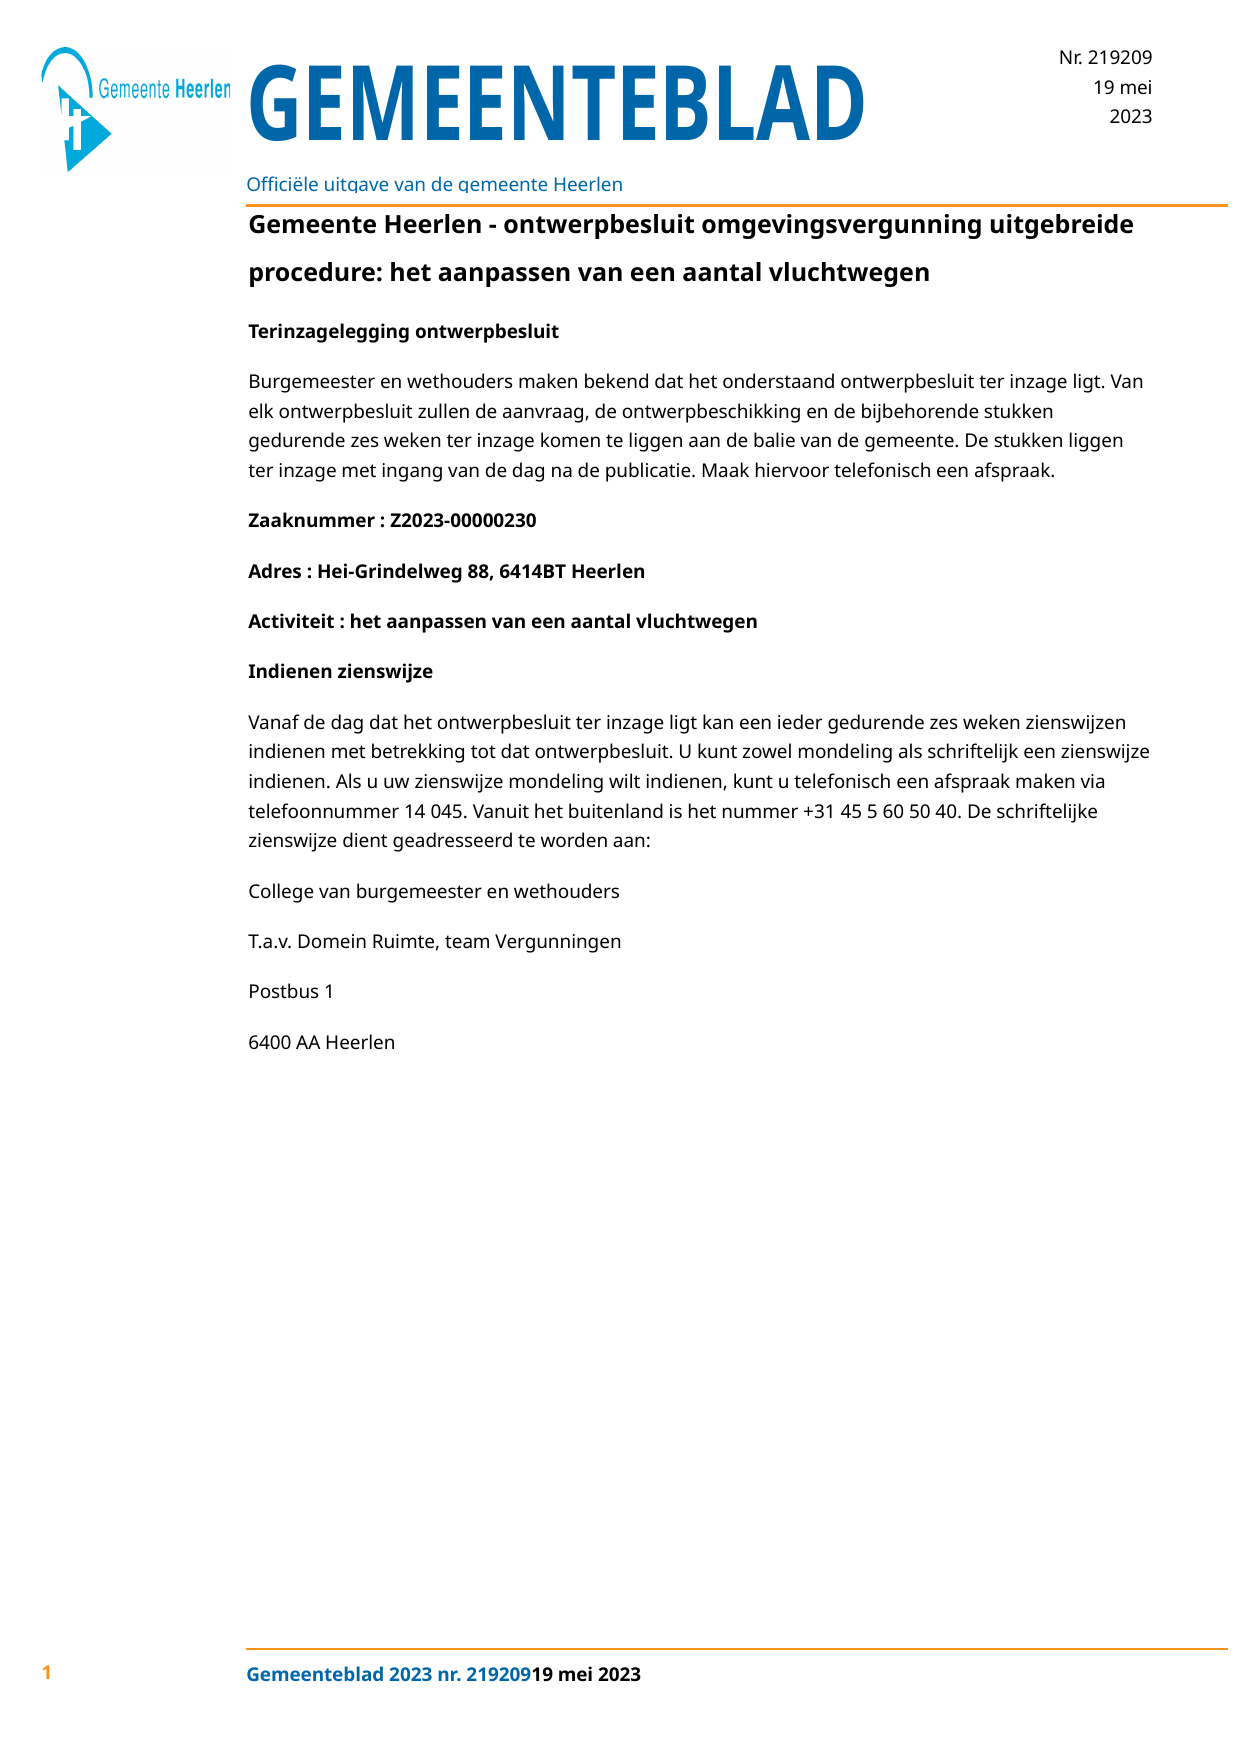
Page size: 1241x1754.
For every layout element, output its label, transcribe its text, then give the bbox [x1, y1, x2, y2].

text Zaaknummer : Z2023-00000230 [248, 507, 1152, 533]
text Vanaf de dag dat het ontwerpbesluit ter inzage ligt kan een ieder gedurende zes weken zienswijzen indienen met betrekking tot dat ontwerpbesluit. U kunt zowel mondeling als schriftelijk een zienswijze indienen. Als u uw zienswijze mondeling wilt indienen, kunt u telefonisch een afspraak maken via telefoonnummer 14 045. Vanuit het buitenland is het nummer +31 45 5 60 50 40. De schriftelijke zienswijze dient geadresseerd te worden aan: [248, 709, 1152, 853]
text Postbus 1 [248, 979, 1152, 1004]
text Burgemeester en wethouders maken bekend dat het onderstaand ontwerpbesluit ter inzage ligt. Van elk ontwerpbesluit zullen de aanvraag, de ontwerpbeschikking en de bijbehorende stukken gedurende zes weken ter inzage komen te liggen aan de balie van de gemeente. De stukken liggen ter inzage met ingang van de dag na de publicatie. Maak hiervoor telefonisch een afspraak. [248, 368, 1152, 483]
text 6400 AA Heerlen [248, 1029, 1152, 1055]
text Terinzagelegging ontwerpbesluit [248, 318, 1152, 344]
text College van burgemeester en wethouders [248, 878, 1152, 904]
picture [41, 47, 59, 70]
text Gemeente Heerlen - ontwerpbesluit omgevingsvergunning uitgebreide procedure: het aanpassen van een aantal vluchtwegen [248, 207, 1152, 288]
text Activiteit : het aanpassen van een aantal vluchtwegen [248, 608, 1152, 634]
text Indienen zienswijze [248, 659, 1152, 684]
text T.a.v. Domein Ruimte, team Vergunningen [248, 928, 1152, 954]
picture [41, 47, 231, 172]
text Adres : Hei-Grindelweg 88, 6414BT Heerlen [248, 558, 1152, 584]
